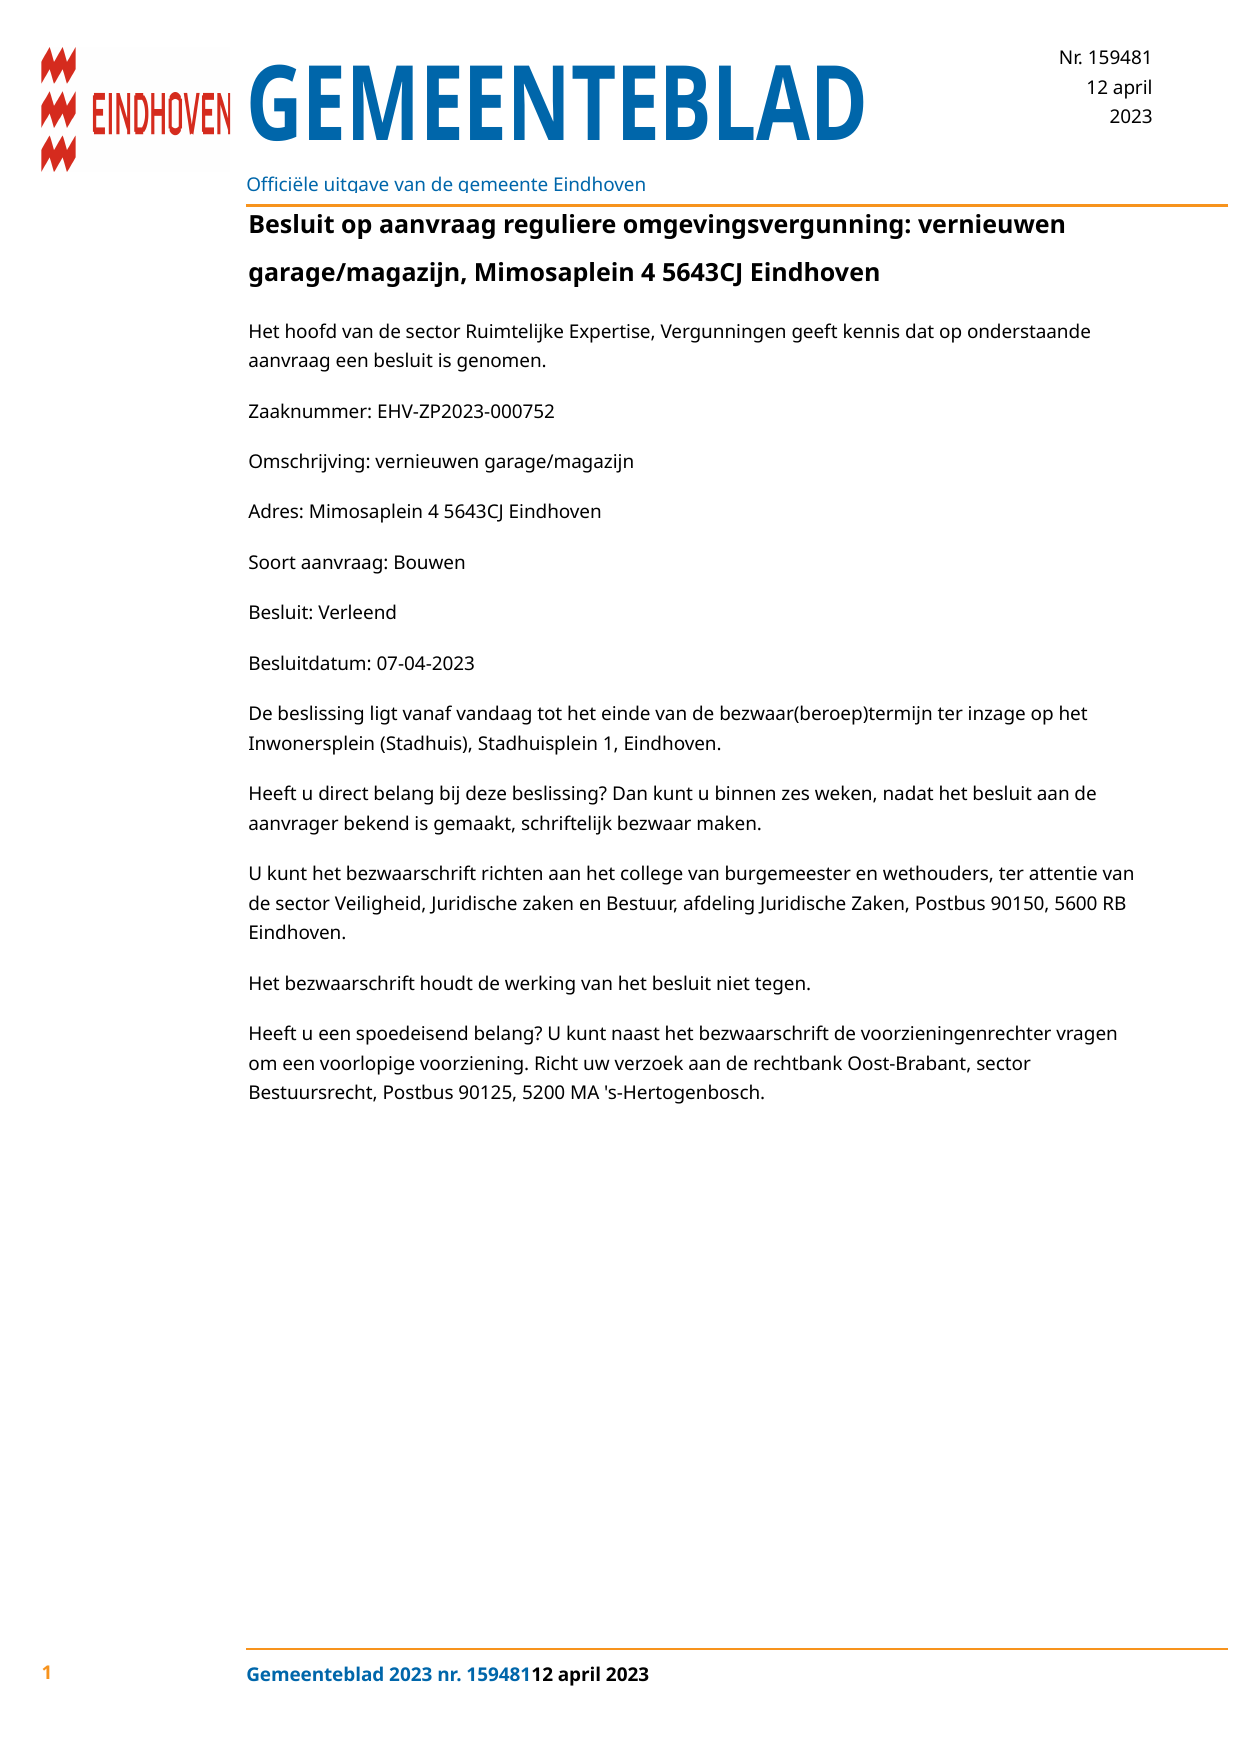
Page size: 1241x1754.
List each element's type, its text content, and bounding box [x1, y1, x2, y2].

text Het hoofd van de sector Ruimtelijke Expertise, Vergunningen geeft kennis dat op onderstaande aanvraag een besluit is genomen. [248, 318, 1152, 373]
text Het bezwaarschrift houdt de werking van het besluit niet tegen. [248, 970, 1152, 996]
text Heeft u een spoedeisend belang? U kunt naast het bezwaarschrift de voorzieningenrechter vragen om een voorlopige voorziening. Richt uw verzoek aan de rechtbank Oost-Brabant, sector Bestuursrecht, Postbus 90125, 5200 MA 's-Hertogenbosch. [248, 1020, 1152, 1105]
text Soort aanvraag: Bouwen [248, 549, 1152, 575]
text De beslissing ligt vanaf vandaag tot het einde van de bezwaar(beroep)termijn ter inzage op het Inwonersplein (Stadhuis), Stadhuisplein 1, Eindhoven. [248, 700, 1152, 756]
text Zaaknummer: EHV-ZP2023-000752 [248, 398, 1152, 424]
picture [41, 47, 231, 172]
text Adres: Mimosaplein 4 5643CJ Eindhoven [248, 499, 1152, 524]
text Omschrijving: vernieuwen garage/magazijn [248, 448, 1152, 474]
text U kunt het bezwaarschrift richten aan het college van burgemeester en wethouders, ter attentie van de sector Veiligheid, Juridische zaken en Bestuur, afdeling Juridische Zaken, Postbus 90150, 5600 RB Eindhoven. [248, 860, 1152, 945]
text Heeft u direct belang bij deze beslissing? Dan kunt u binnen zes weken, nadat het besluit aan de aanvrager bekend is gemaakt, schriftelijk bezwaar maken. [248, 780, 1152, 836]
text Besluitdatum: 07-04-2023 [248, 650, 1152, 676]
text Besluit: Verleend [248, 599, 1152, 625]
text Besluit op aanvraag reguliere omgevingsvergunning: vernieuwen garage/magazijn, Mimosaplein 4 5643CJ Eindhoven [248, 207, 1152, 288]
